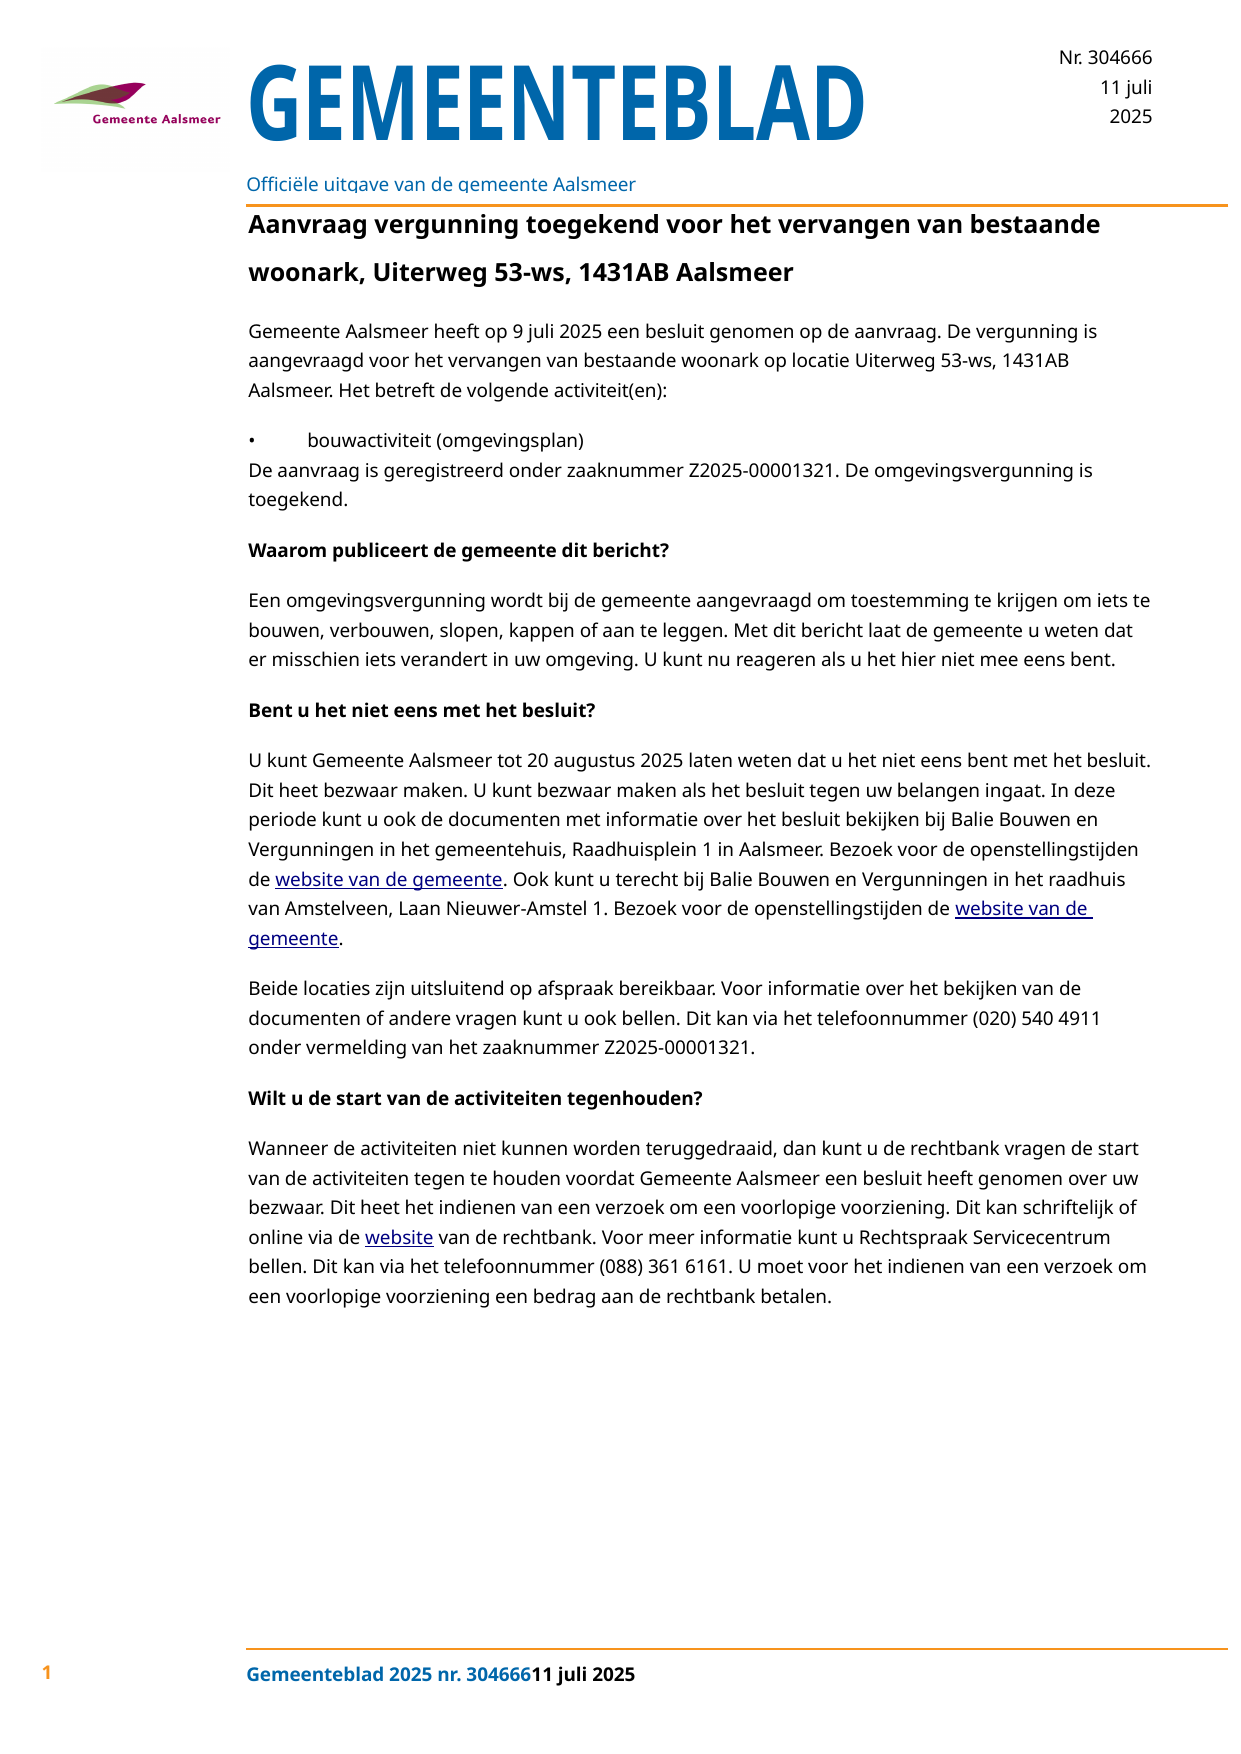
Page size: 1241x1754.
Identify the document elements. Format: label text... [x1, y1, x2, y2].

text Bent u het niet eens met het besluit? [248, 697, 1152, 723]
picture [41, 47, 231, 172]
text Waarom publiceert de gemeente dit bericht? [248, 537, 1152, 563]
text Een omgevingsvergunning wordt bij de gemeente aangevraagd om toestemming te krijgen om iets te bouwen, verbouwen, slopen, kappen of aan te leggen. Met dit bericht laat de gemeente u weten dat er misschien iets verandert in uw omgeving. U kunt nu reageren als u het hier niet mee eens bent. [248, 587, 1152, 672]
text Aanvraag vergunning toegekend voor het vervangen van bestaande woonark, Uiterweg 53-ws, 1431AB Aalsmeer [248, 207, 1152, 288]
text De aanvraag is geregistreerd onder zaaknummer Z2025-00001321. De omgevingsvergunning is toegekend. [248, 457, 1152, 512]
list bouwactiviteit (omgevingsplan) [248, 427, 1152, 453]
text Gemeente Aalsmeer heeft op 9 juli 2025 een besluit genomen op de aanvraag. De vergunning is aangevraagd voor het vervangen van bestaande woonark op locatie Uiterweg 53-ws, 1431AB Aalsmeer. Het betreft de volgende activiteit(en): [248, 318, 1152, 403]
text Wilt u de start van de activiteiten tegenhouden? [248, 1085, 1152, 1111]
text U kunt Gemeente Aalsmeer tot 20 augustus 2025 laten weten dat u het niet eens bent met het besluit. Dit heet bezwaar maken. U kunt bezwaar maken als het besluit tegen uw belangen ingaat. In deze periode kunt u ook de documenten met informatie over het besluit bekijken bij Balie Bouwen en Vergunningen in het gemeentehuis, Raadhuisplein 1 in Aalsmeer. Bezoek voor de openstellingstijden de website van de gemeente. Ook kunt u terecht bij Balie Bouwen en Vergunningen in het raadhuis van Amstelveen, Laan Nieuwer-Amstel 1. Bezoek voor de openstellingstijden de website van de gemeente. [248, 747, 1152, 951]
text Beide locaties zijn uitsluitend op afspraak bereikbaar. Voor informatie over het bekijken van de documenten of andere vragen kunt u ook bellen. Dit kan via het telefoonnummer (020) 540 4911 onder vermelding van het zaaknummer Z2025-00001321. [248, 975, 1152, 1060]
text Wanneer de activiteiten niet kunnen worden teruggedraaid, dan kunt u de rechtbank vragen de start van de activiteiten tegen te houden voordat Gemeente Aalsmeer een besluit heeft genomen over uw bezwaar. Dit heet het indienen van een verzoek om een voorlopige voorziening. Dit kan schriftelijk of online via de website van de rechtbank. Voor meer informatie kunt u Rechtspraak Servicecentrum bellen. Dit kan via het telefoonnummer (088) 361 6161. U moet voor het indienen van een verzoek om een voorlopige voorziening een bedrag aan de rechtbank betalen. [248, 1135, 1152, 1309]
